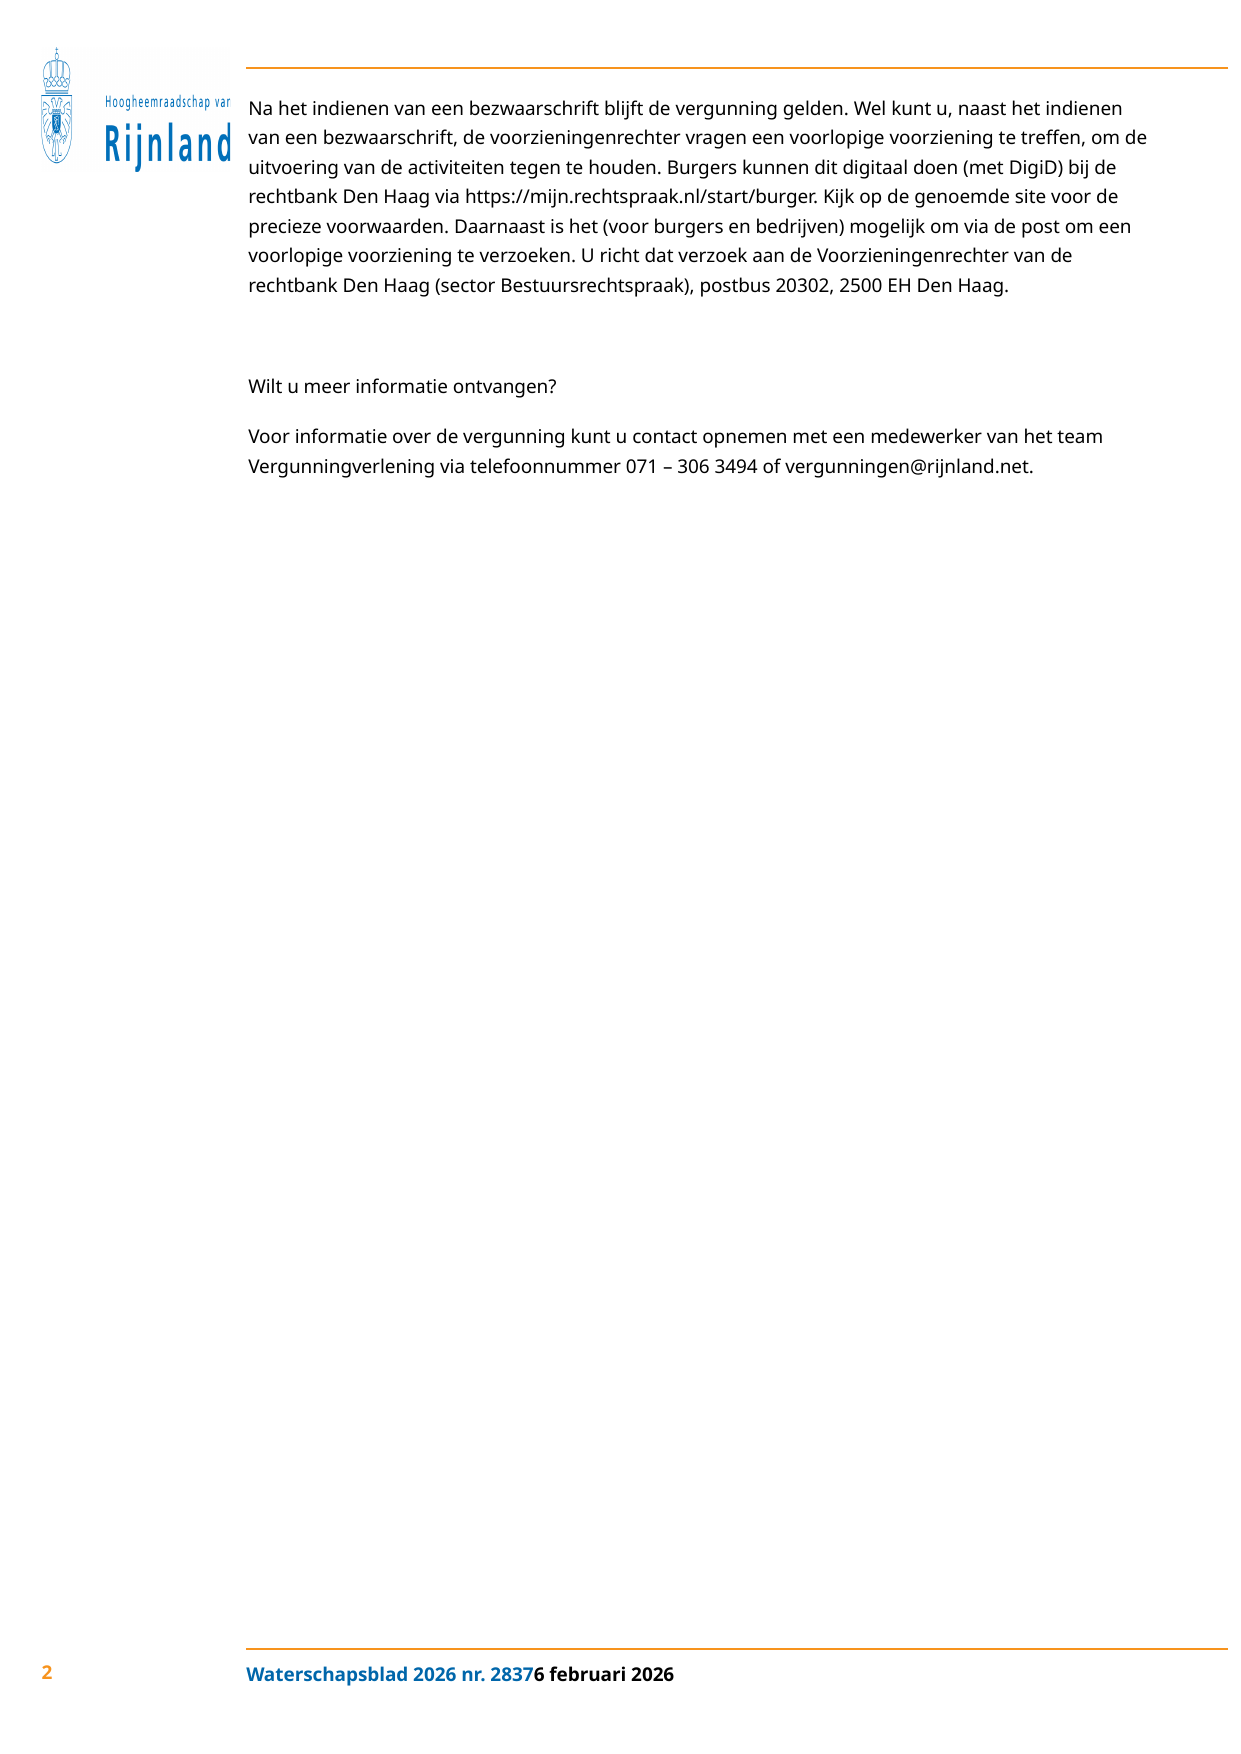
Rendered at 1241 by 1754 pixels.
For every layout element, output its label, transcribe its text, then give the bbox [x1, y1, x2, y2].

text Na het indienen van een bezwaarschrift blijft de vergunning gelden. Wel kunt u, naast het indienen van een bezwaarschrift, de voorzieningenrechter vragen een voorlopige voorziening te treffen, om de uitvoering van de activiteiten tegen te houden. Burgers kunnen dit digitaal doen (met DigiD) bij de rechtbank Den Haag via https://mijn.rechtspraak.nl/start/burger. Kijk op de genoemde site voor de precieze voorwaarden. Daarnaast is het (voor burgers en bedrijven) mogelijk om via de post om een voorlopige voorziening te verzoeken. U richt dat verzoek aan de Voorzieningenrechter van de rechtbank Den Haag (sector Bestuursrechtspraak), postbus 20302, 2500 EH Den Haag. [248, 95, 1152, 298]
text Voor informatie over de vergunning kunt u contact opnemen met een medewerker van het team Vergunningverlening via telefoonnummer 071 – 306 3494 of vergunningen@rijnland.net. [248, 423, 1152, 479]
text Wilt u meer informatie ontvangen? [248, 373, 1152, 399]
picture [41, 47, 231, 172]
